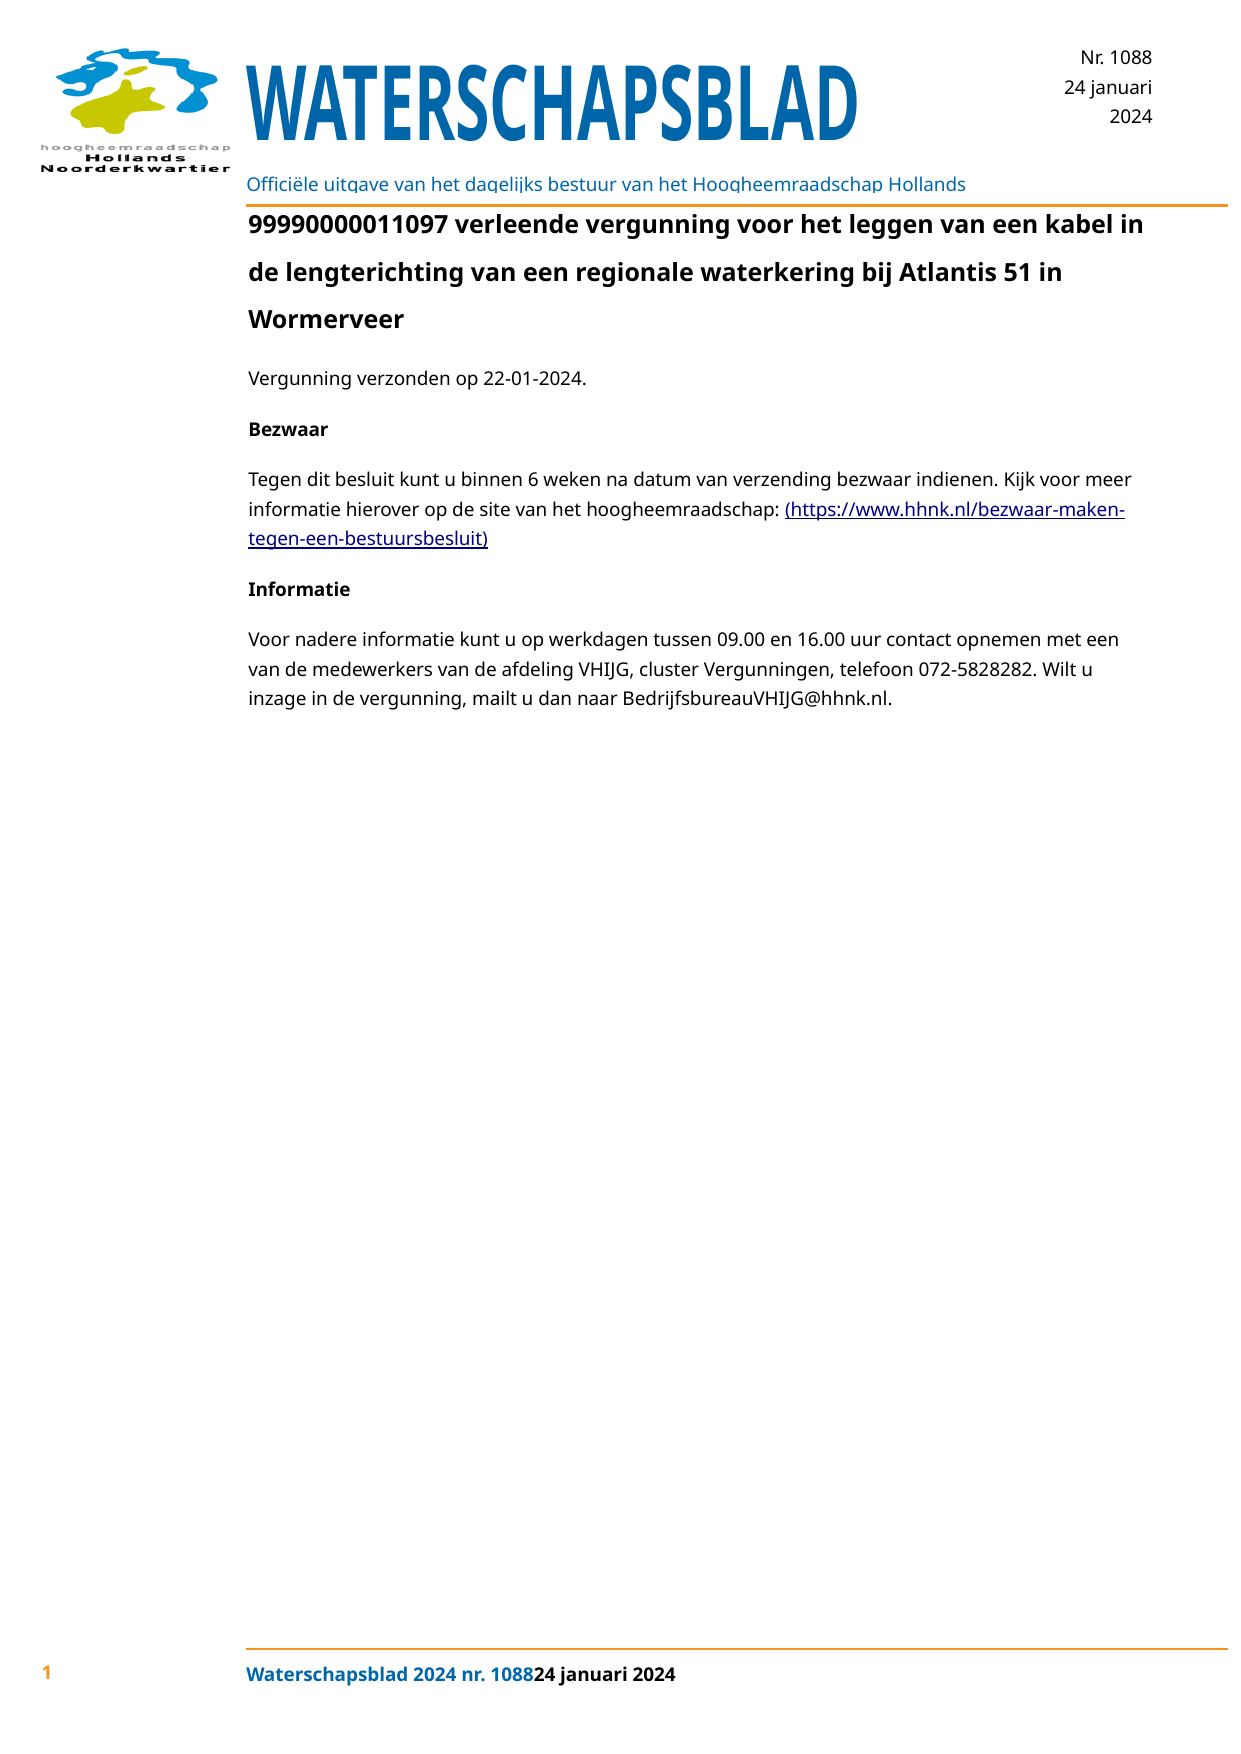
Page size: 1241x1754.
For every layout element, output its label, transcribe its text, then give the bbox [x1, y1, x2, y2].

text Bezwaar [248, 416, 1152, 442]
text Tegen dit besluit kunt u binnen 6 weken na datum van verzending bezwaar indienen. Kijk voor meer informatie hierover op de site van het hoogheemraadschap: (https://www.hhnk.nl/bezwaar-maken-tegen-een-bestuursbesluit) [248, 466, 1152, 551]
text Voor nadere informatie kunt u op werkdagen tussen 09.00 en 16.00 uur contact opnemen met een van de medewerkers van de afdeling VHIJG, cluster Vergunningen, telefoon 072-5828282. Wilt u inzage in de vergunning, mailt u dan naar BedrijfsbureauVHIJG@hhnk.nl. [248, 626, 1152, 711]
text Informatie [248, 576, 1152, 602]
text Vergunning verzonden op 22-01-2024. [248, 366, 1152, 391]
picture [41, 47, 231, 172]
text 99990000011097 verleende vergunning voor het leggen van een kabel in de lengterichting van een regionale waterkering bij Atlantis 51 in Wormerveer [248, 207, 1152, 336]
